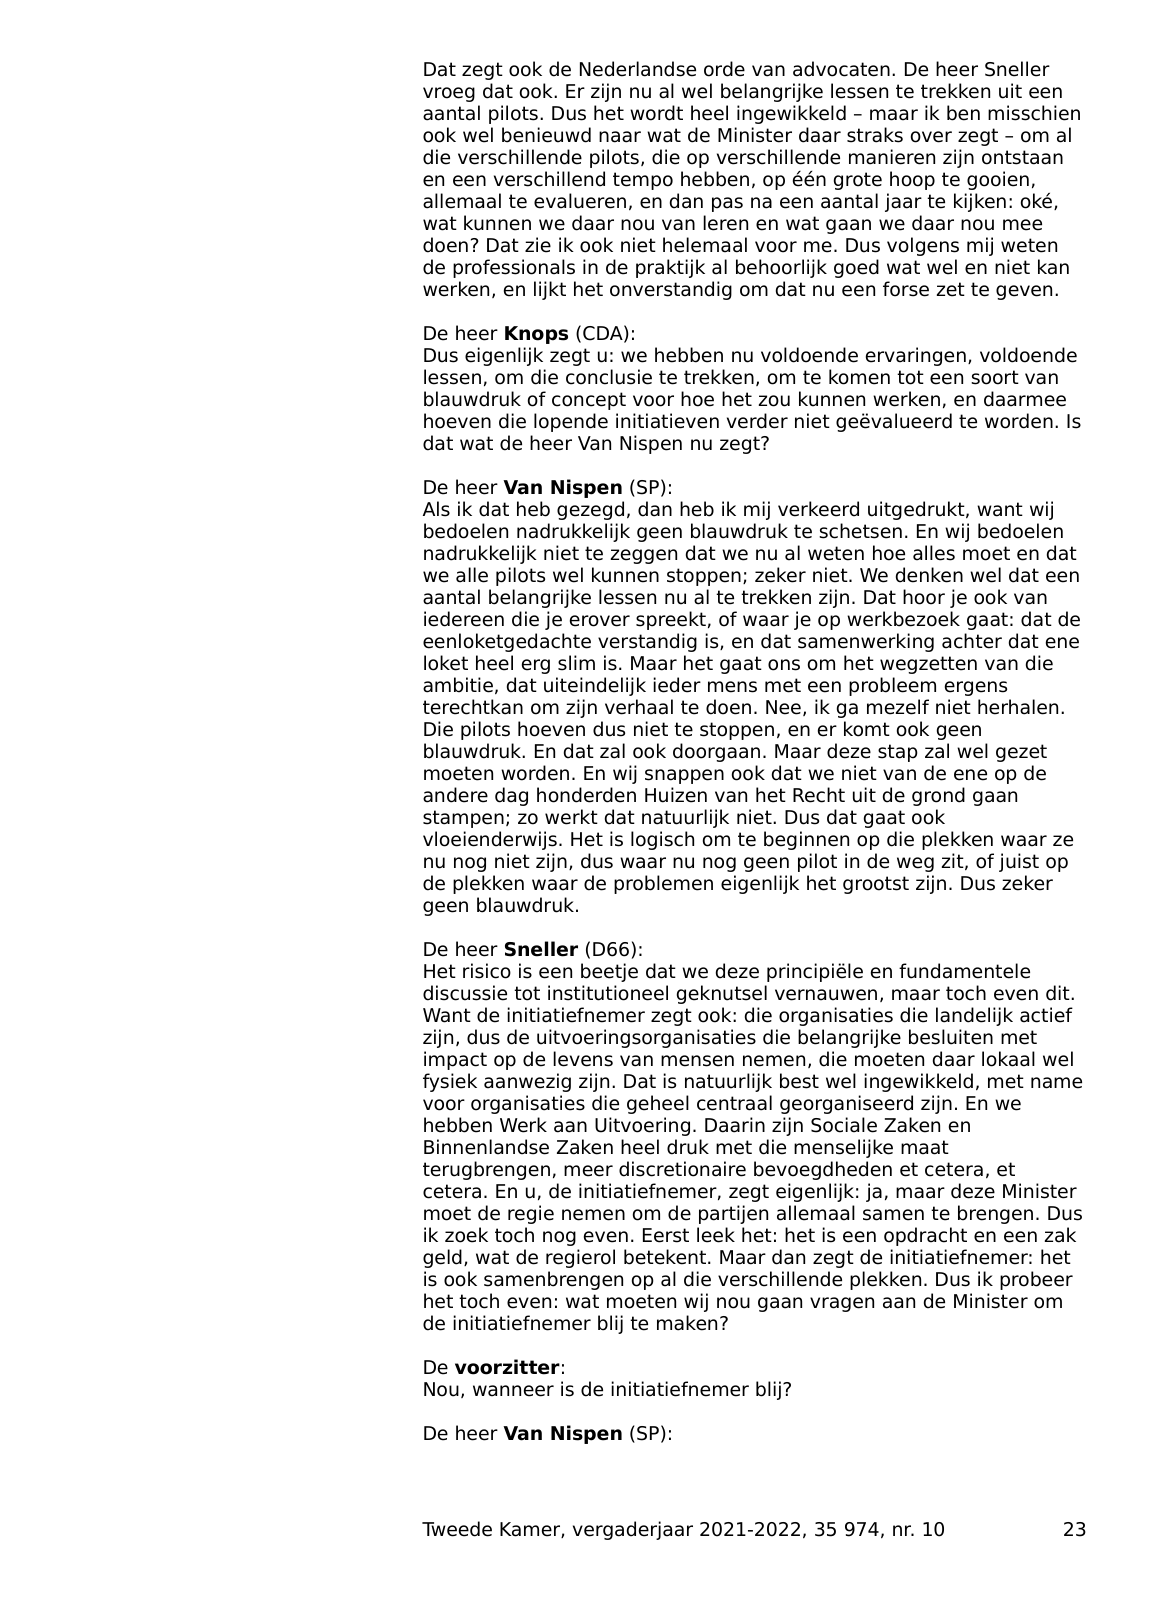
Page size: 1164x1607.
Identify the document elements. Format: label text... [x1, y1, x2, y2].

text De heer Van Nispen (SP): [422, 477, 1087, 499]
text Nou, wanneer is de initiatiefnemer blij? [422, 1379, 1087, 1401]
text Dus eigenlijk zegt u: we hebben nu voldoende ervaringen, voldoende lessen, om die conclusie te trekken, om te komen tot een soort van blauwdruk of concept voor hoe het zou kunnen werken, en daarmee hoeven die lopende initiatieven verder niet geëvalueerd te worden. Is dat wat de heer Van Nispen nu zegt? [422, 345, 1087, 455]
text De heer Sneller (D66): [422, 939, 1087, 961]
text De voorzitter: [422, 1357, 1087, 1379]
text Dat zegt ook de Nederlandse orde van advocaten. De heer Sneller vroeg dat ook. Er zijn nu al wel belangrijke lessen te trekken uit een aantal pilots. Dus het wordt heel ingewikkeld – maar ik ben misschien ook wel benieuwd naar wat de Minister daar straks over zegt – om al die verschillende pilots, die op verschillende manieren zijn ontstaan en een verschillend tempo hebben, op één grote hoop te gooien, allemaal te evalueren, en dan pas na een aantal jaar te kijken: oké, wat kunnen we daar nou van leren en wat gaan we daar nou mee doen? Dat zie ik ook niet helemaal voor me. Dus volgens mij weten de professionals in de praktijk al behoorlijk goed wat wel en niet kan werken, en lijkt het onverstandig om dat nu een forse zet te geven. [422, 59, 1087, 301]
text Het risico is een beetje dat we deze principiële en fundamentele discussie tot institutioneel geknutsel vernauwen, maar toch even dit. Want de initiatiefnemer zegt ook: die organisaties die landelijk actief zijn, dus de uitvoeringsorganisaties die belangrijke besluiten met impact op de levens van mensen nemen, die moeten daar lokaal wel fysiek aanwezig zijn. Dat is natuurlijk best wel ingewikkeld, met name voor organisaties die geheel centraal georganiseerd zijn. En we hebben Werk aan Uitvoering. Daarin zijn Sociale Zaken en Binnenlandse Zaken heel druk met die menselijke maat terugbrengen, meer discretionaire bevoegdheden et cetera, et cetera. En u, de initiatiefnemer, zegt eigenlijk: ja, maar deze Minister moet de regie nemen om de partijen allemaal samen te brengen. Dus ik zoek toch nog even. Eerst leek het: het is een opdracht en een zak geld, wat de regierol betekent. Maar dan zegt de initiatiefnemer: het is ook samenbrengen op al die verschillende plekken. Dus ik probeer het toch even: wat moeten wij nou gaan vragen aan de Minister om de initiatiefnemer blij te maken? [422, 961, 1087, 1334]
text De heer Van Nispen (SP): [422, 1423, 1087, 1445]
text De heer Knops (CDA): [422, 323, 1087, 345]
text Als ik dat heb gezegd, dan heb ik mij verkeerd uitgedrukt, want wij bedoelen nadrukkelijk geen blauwdruk te schetsen. En wij bedoelen nadrukkelijk niet te zeggen dat we nu al weten hoe alles moet en dat we alle pilots wel kunnen stoppen; zeker niet. We denken wel dat een aantal belangrijke lessen nu al te trekken zijn. Dat hoor je ook van iedereen die je erover spreekt, of waar je op werkbezoek gaat: dat de eenloketgedachte verstandig is, en dat samenwerking achter dat ene loket heel erg slim is. Maar het gaat ons om het wegzetten van die ambitie, dat uiteindelijk ieder mens met een probleem ergens terechtkan om zijn verhaal te doen. Nee, ik ga mezelf niet herhalen. Die pilots hoeven dus niet te stoppen, en er komt ook geen blauwdruk. En dat zal ook doorgaan. Maar deze stap zal wel gezet moeten worden. En wij snappen ook dat we niet van de ene op de andere dag honderden Huizen van het Recht uit de grond gaan stampen; zo werkt dat natuurlijk niet. Dus dat gaat ook vloeienderwijs. Het is logisch om te beginnen op die plekken waar ze nu nog niet zijn, dus waar nu nog geen pilot in de weg zit, of juist op de plekken waar de problemen eigenlijk het grootst zijn. Dus zeker geen blauwdruk. [422, 499, 1087, 917]
